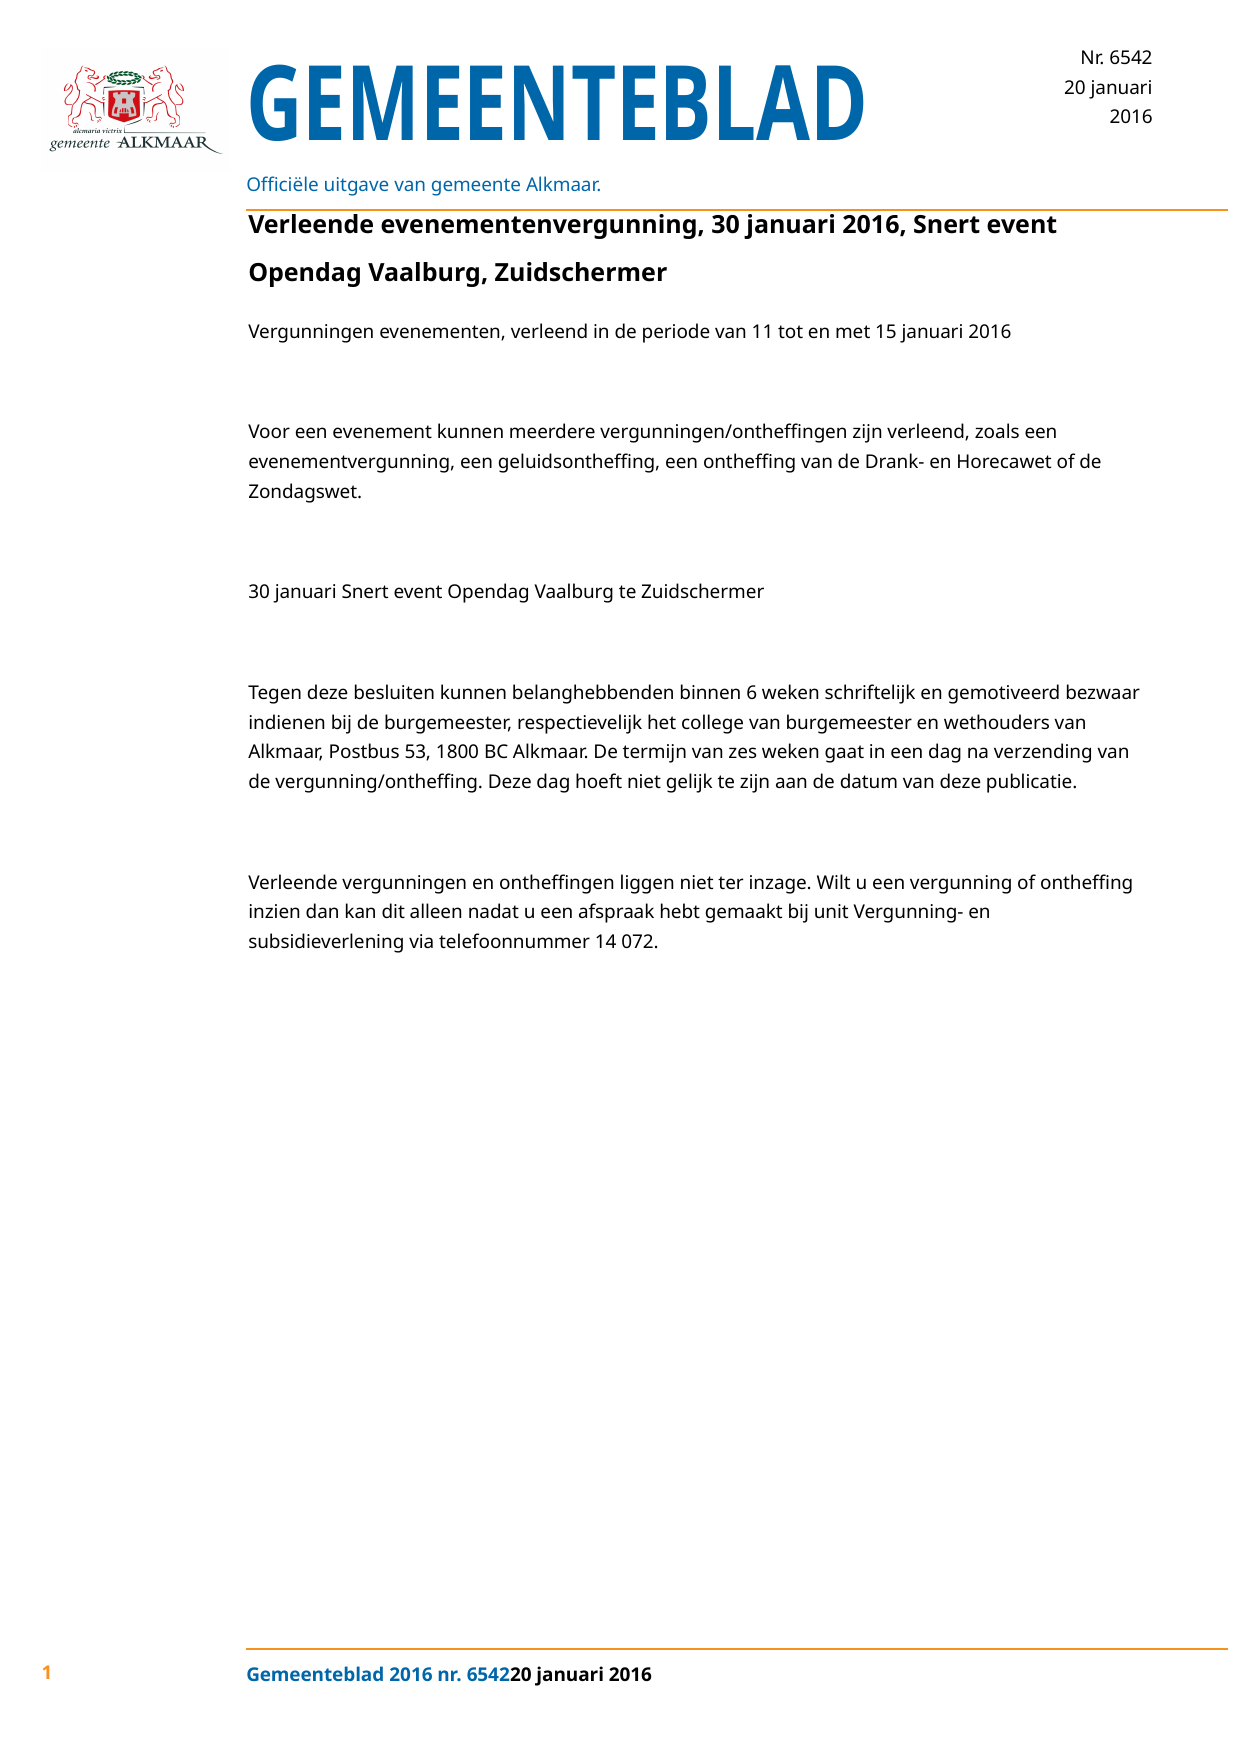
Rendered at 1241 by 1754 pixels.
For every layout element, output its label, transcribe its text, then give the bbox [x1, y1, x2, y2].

text Verleende evenementenvergunning, 30 januari 2016, Snert event Opendag Vaalburg, Zuidschermer [248, 211, 1152, 288]
text Vergunningen evenementen, verleend in de periode van 11 tot en met 15 januari 2016 [248, 318, 1152, 344]
text Verleende vergunningen en ontheffingen liggen niet ter inzage. Wilt u een vergunning of ontheffing inzien dan kan dit alleen nadat u een afspraak hebt gemaakt bij unit Vergunning- en subsidieverlening via telefoonnummer 14 072. [248, 869, 1152, 954]
text Voor een evenement kunnen meerdere vergunningen/ontheffingen zijn verleend, zoals een evenementvergunning, een geluidsontheffing, een ontheffing van de Drank- en Horecawet of de Zondagswet. [248, 419, 1152, 504]
text 30 januari Snert event Opendag Vaalburg te Zuidschermer [248, 579, 1152, 604]
text Tegen deze besluiten kunnen belanghebbenden binnen 6 weken schriftelijk en gemotiveerd bezwaar indienen bij de burgemeester, respectievelijk het college van burgemeester en wethouders van Alkmaar, Postbus 53, 1800 BC Alkmaar. De termijn van zes weken gaat in een dag na verzending van de vergunning/ontheffing. Deze dag hoeft niet gelijk te zijn aan de datum van deze publicatie. [248, 679, 1152, 794]
picture [41, 47, 231, 172]
